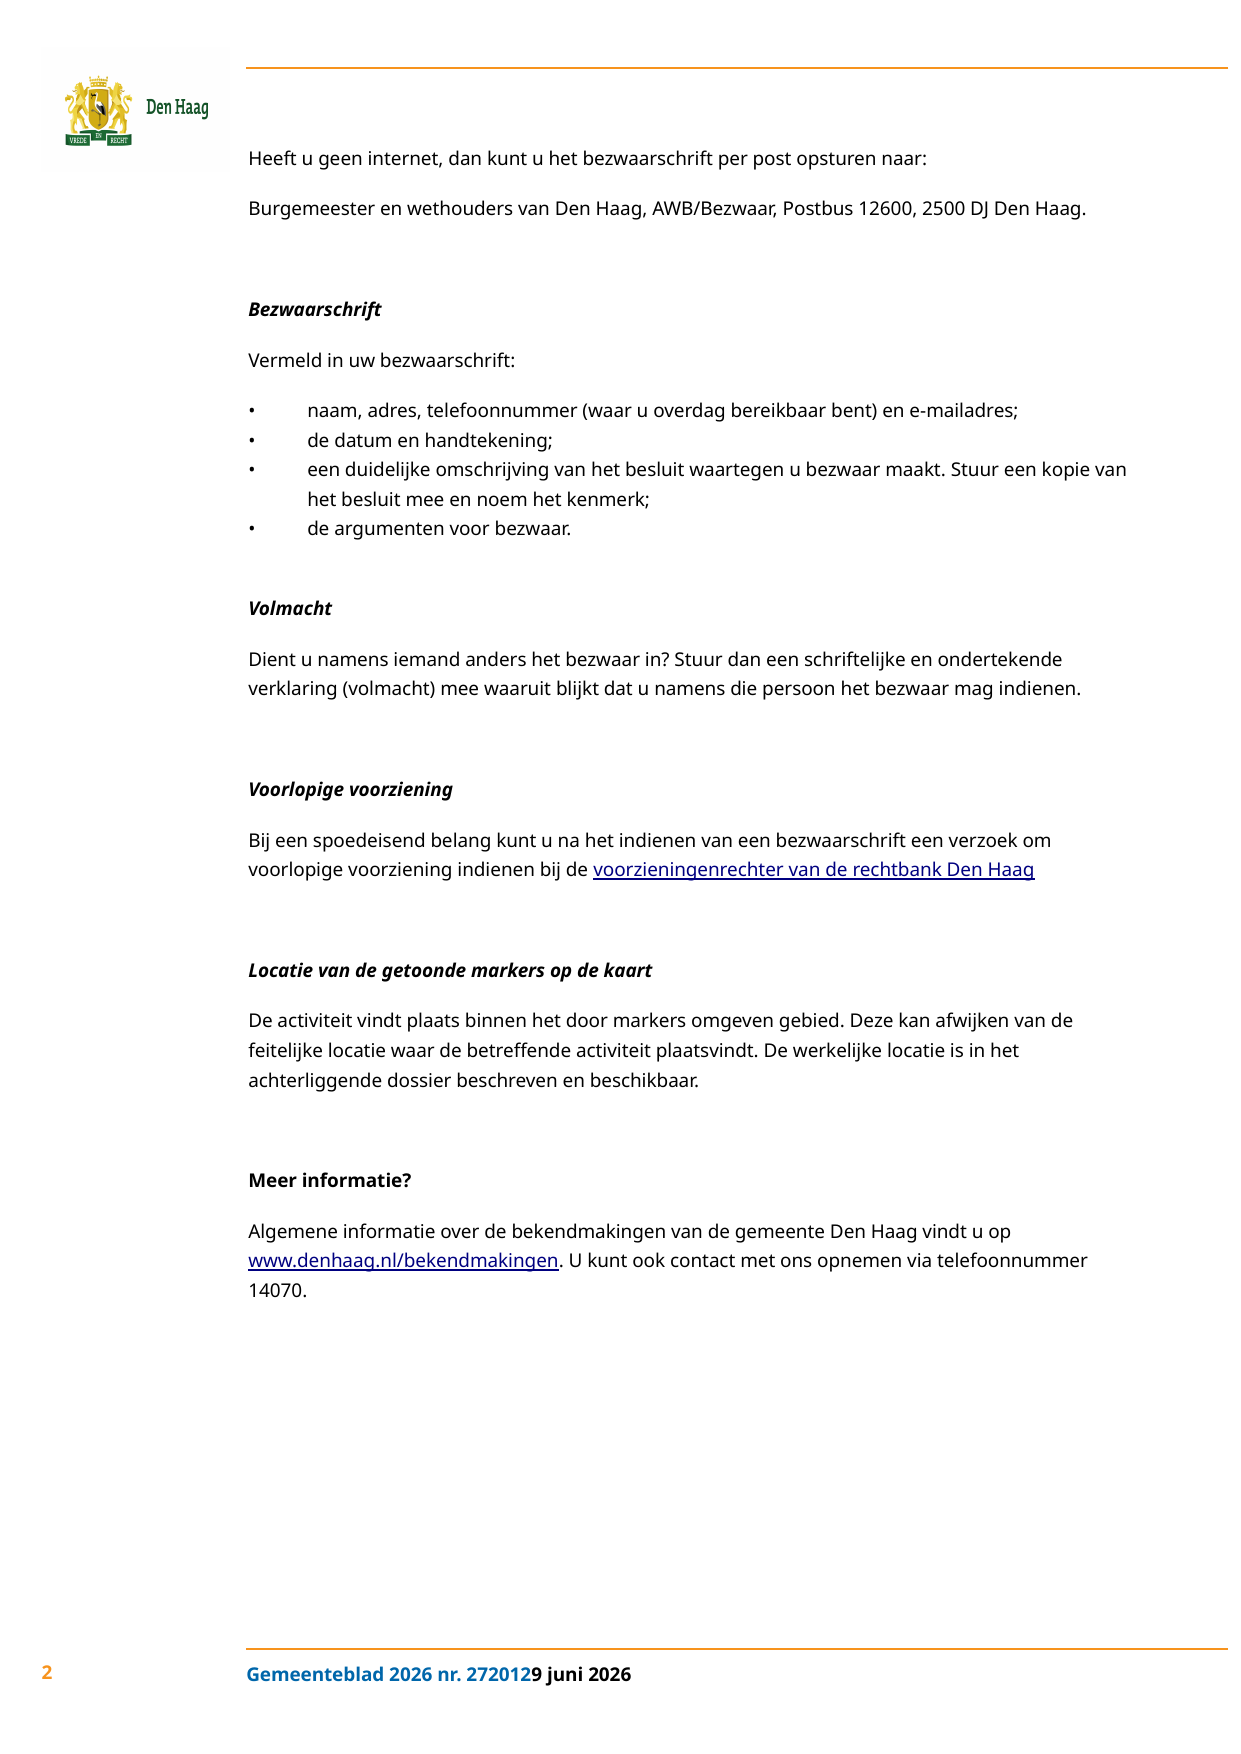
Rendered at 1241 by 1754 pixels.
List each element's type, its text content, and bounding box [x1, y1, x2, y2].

text Dient u namens iemand anders het bezwaar in? Stuur dan een schriftelijke en ondertekende verklaring (volmacht) mee waaruit blijkt dat u namens die persoon het bezwaar mag indienen. [248, 646, 1152, 701]
text Burgemeester en wethouders van Den Haag, AWB/Bezwaar, Postbus 12600, 2500 DJ Den Haag. [248, 196, 1152, 221]
list een duidelijke omschrijving van het besluit waartegen u bezwaar maakt. Stuur een kopie van het besluit mee en noem het kenmerk; [248, 456, 1152, 512]
text Locatie van de getoonde markers op de kaart [248, 957, 1152, 983]
text Vermeld in uw bezwaarschrift: [248, 347, 1152, 373]
text Bij een spoedeisend belang kunt u na het indienen van een bezwaarschrift een verzoek om voorlopige voorziening indienen bij de voorzieningenrechter van de rechtbank Den Haag [248, 827, 1152, 882]
picture [41, 47, 231, 172]
text Algemene informatie over de bekendmakingen van de gemeente Den Haag vindt u op www.denhaag.nl/bekendmakingen. U kunt ook contact met ons opnemen via telefoonnummer 14070. [248, 1218, 1152, 1303]
list naam, adres, telefoonnummer (waar u overdag bereikbaar bent) en e-mailadres; [248, 397, 1152, 423]
text Voorlopige voorziening [248, 776, 1152, 802]
text De activiteit vindt plaats binnen het door markers omgeven gebied. Deze kan afwijken van de feitelijke locatie waar de betreffende activiteit plaatsvindt. De werkelijke locatie is in het achterliggende dossier beschreven en beschikbaar. [248, 1008, 1152, 1093]
list de datum en handtekening; [248, 427, 1152, 453]
list de argumenten voor bezwaar. [248, 516, 1152, 541]
text Meer informatie? [248, 1168, 1152, 1193]
text Bezwaarschrift [248, 296, 1152, 322]
text Volmacht [248, 596, 1152, 621]
text Heeft u geen internet, dan kunt u het bezwaarschrift per post opsturen naar: [248, 145, 1152, 171]
